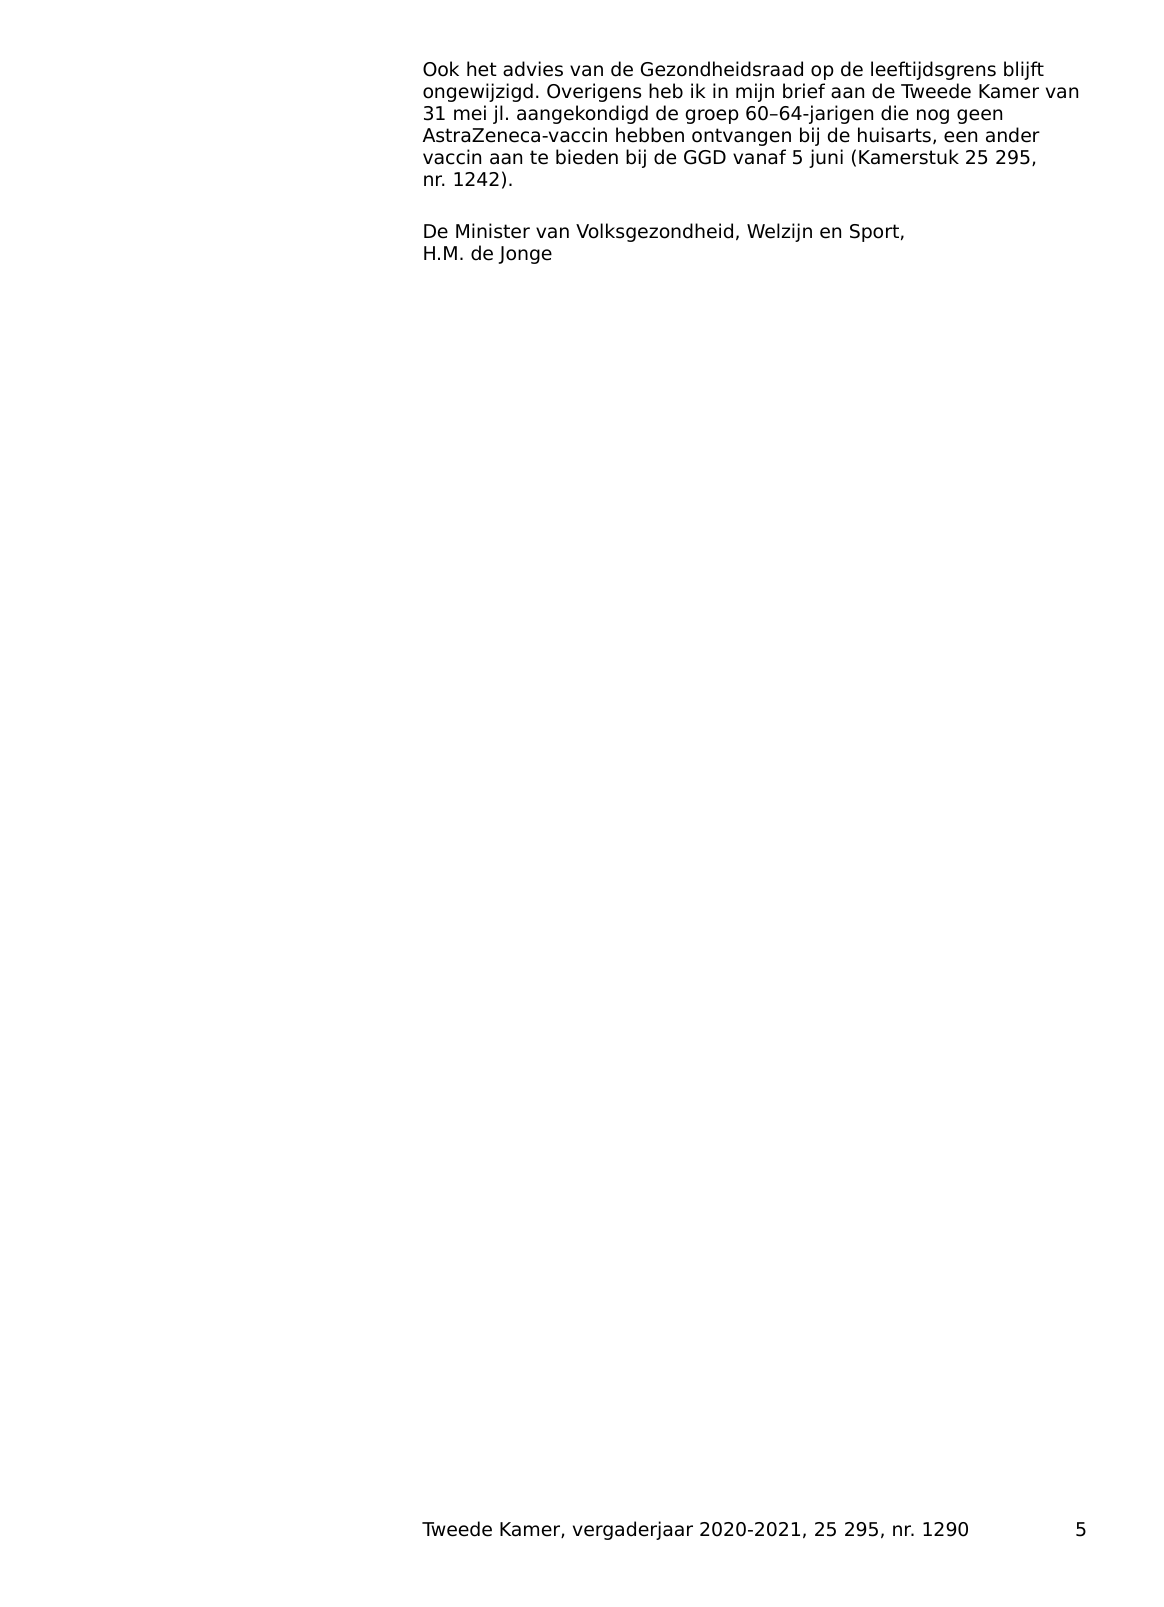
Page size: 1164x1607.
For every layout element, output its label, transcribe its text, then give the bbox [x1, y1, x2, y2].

text Ook het advies van de Gezondheidsraad op de leeftijdsgrens blijft ongewijzigd. Overigens heb ik in mijn brief aan de Tweede Kamer van 31 mei jl. aangekondigd de groep 60–64-jarigen die nog geen AstraZeneca-vaccin hebben ontvangen bij de huisarts, een ander vaccin aan te bieden bij de GGD vanaf 5 juni (Kamerstuk 25 295, nr. 1242). [422, 59, 1087, 191]
text De Minister van Volksgezondheid, Welzijn en Sport, H.M. de Jonge [422, 221, 1087, 265]
